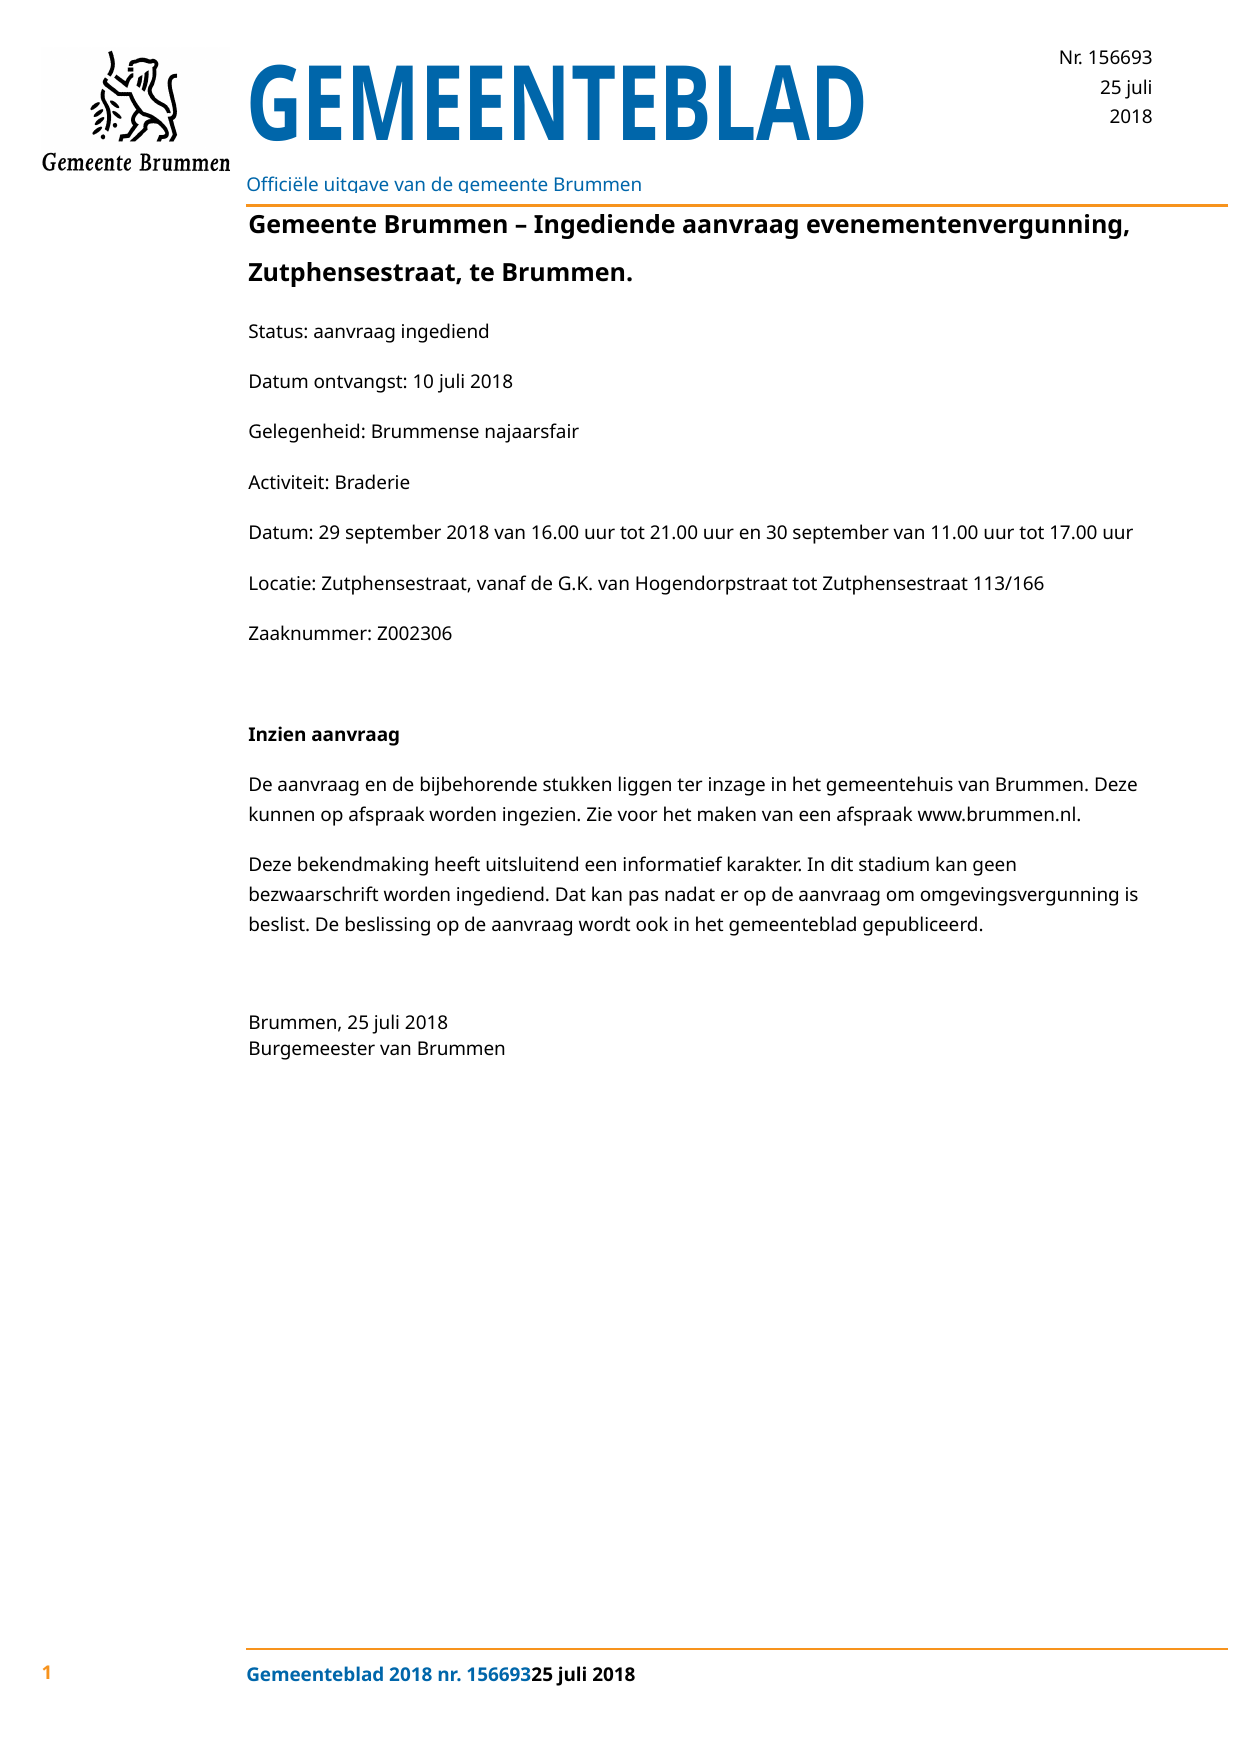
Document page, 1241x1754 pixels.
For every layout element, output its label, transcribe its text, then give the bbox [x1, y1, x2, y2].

text Datum ontvangst: 10 juli 2018 [248, 368, 1152, 394]
text Inzien aanvraag [248, 721, 1152, 747]
text Status: aanvraag ingediend [248, 318, 1152, 344]
text Locatie: Zutphensestraat, vanaf de G.K. van Hogendorpstraat tot Zutphensestraat 113/166 [248, 570, 1152, 596]
text Gemeente Brummen – Ingediende aanvraag evenementenvergunning, Zutphensestraat, te Brummen. [248, 207, 1152, 288]
text Gelegenheid: Brummense najaarsfair [248, 419, 1152, 444]
picture [41, 47, 231, 172]
text Burgemeester van Brummen [248, 1035, 1152, 1061]
text Zaaknummer: Z002306 [248, 620, 1152, 646]
text Brummen, 25 juli 2018 [248, 1009, 1152, 1035]
text Activiteit: Braderie [248, 469, 1152, 495]
text De aanvraag en de bijbehorende stukken liggen ter inzage in het gemeentehuis van Brummen. Deze kunnen op afspraak worden ingezien. Zie voor het maken van een afspraak www.brummen.nl. [248, 772, 1152, 827]
text Datum: 29 september 2018 van 16.00 uur tot 21.00 uur en 30 september van 11.00 uur tot 17.00 uur [248, 519, 1152, 545]
text Deze bekendmaking heeft uitsluitend een informatief karakter. In dit stadium kan geen bezwaarschrift worden ingediend. Dat kan pas nadat er op de aanvraag om omgevingsvergunning is beslist. De beslissing op de aanvraag wordt ook in het gemeenteblad gepubliceerd. [248, 852, 1152, 937]
